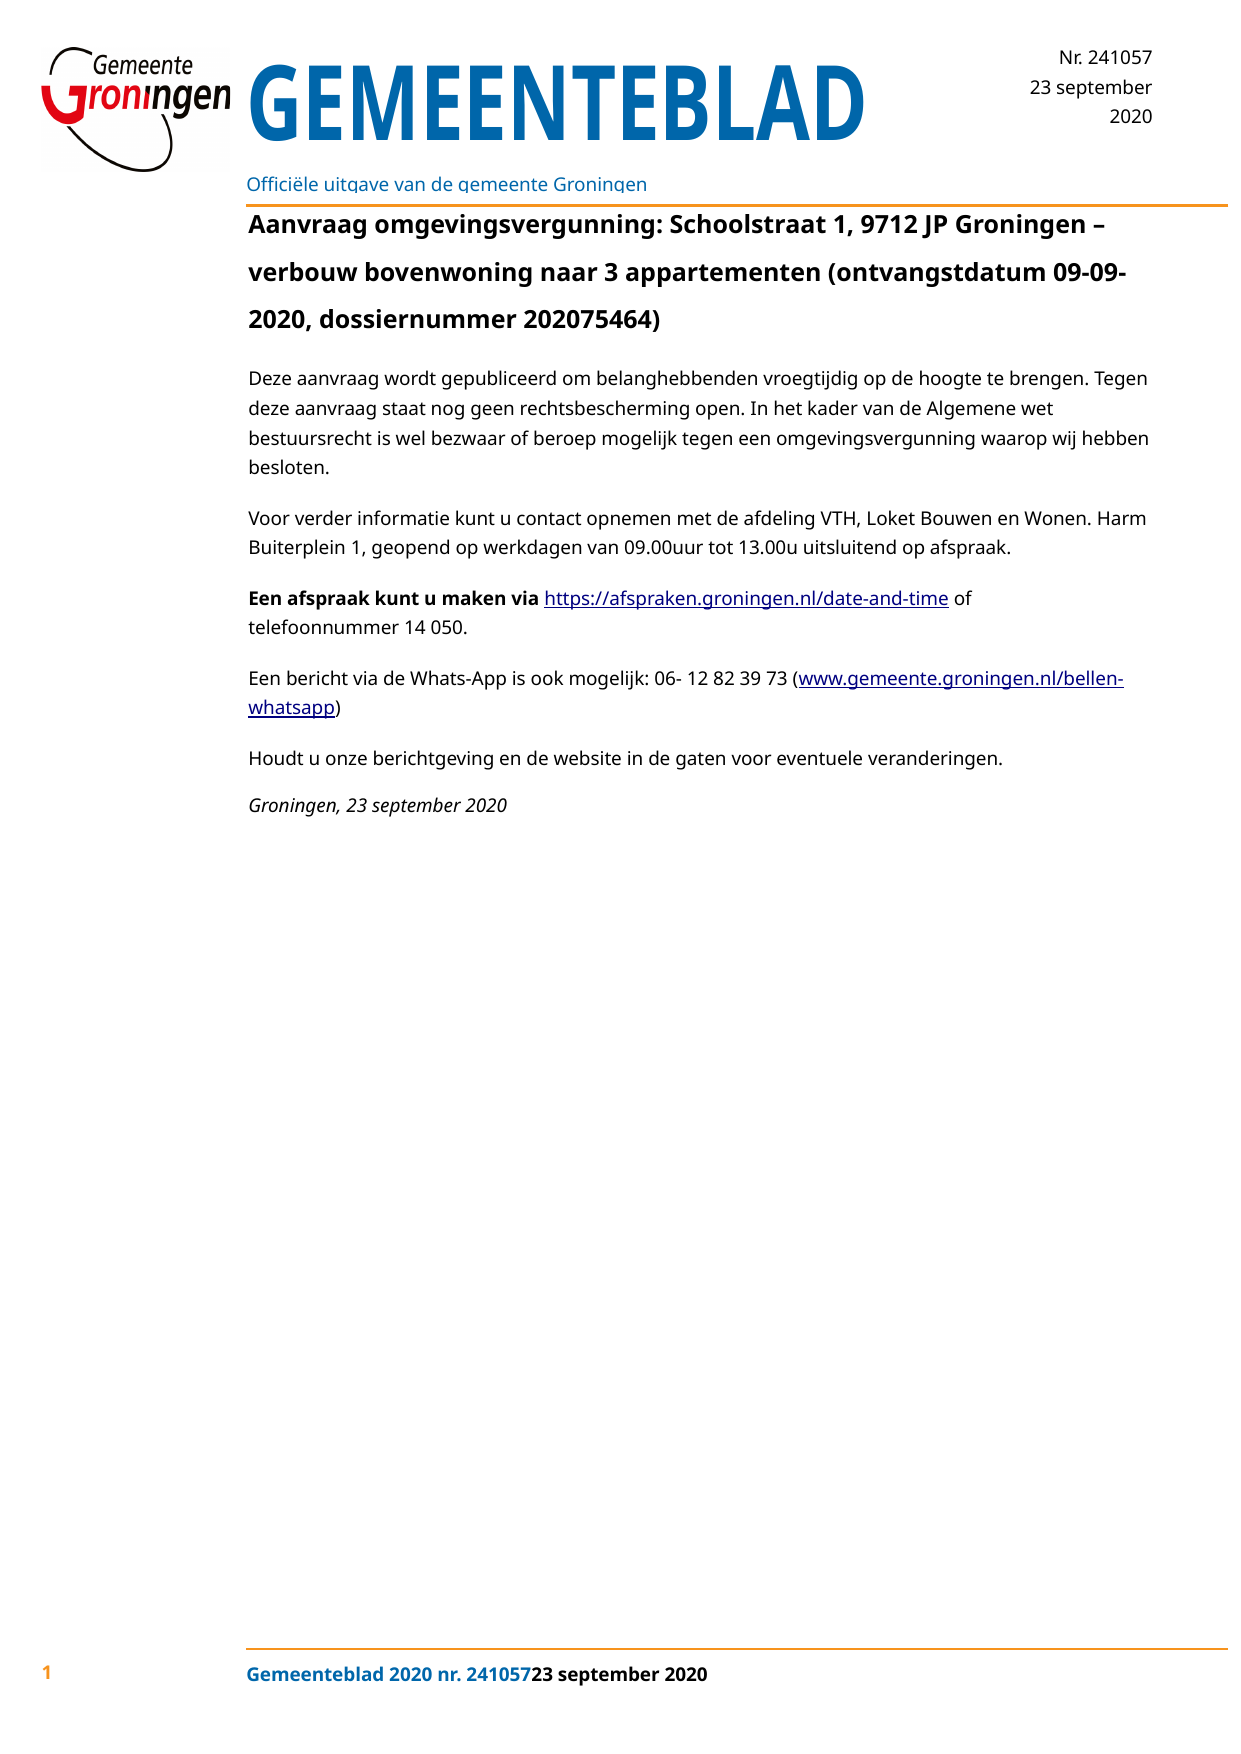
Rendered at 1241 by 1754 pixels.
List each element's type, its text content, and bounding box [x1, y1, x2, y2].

text Een afspraak kunt u maken via https://afspraken.groningen.nl/date-and-time of telefoonnummer 14 050. [248, 585, 1152, 640]
text Houdt u onze berichtgeving en de website in de gaten voor eventuele veranderingen. [248, 745, 1152, 770]
text Aanvraag omgevingsvergunning: Schoolstraat 1, 9712 JP Groningen – verbouw bovenwoning naar 3 appartementen (ontvangstdatum 09-09-2020, dossiernummer 202075464) [248, 207, 1152, 336]
text Voor verder informatie kunt u contact opnemen met de afdeling VTH, Loket Bouwen en Wonen. Harm Buiterplein 1, geopend op werkdagen van 09.00uur tot 13.00u uitsluitend op afspraak. [248, 505, 1152, 560]
text Groningen, 23 september 2020 [248, 792, 1152, 818]
text Een bericht via de Whats-App is ook mogelijk: 06- 12 82 39 73 (www.gemeente.groningen.nl/bellen-whatsapp) [248, 665, 1152, 720]
picture [41, 47, 231, 172]
text Deze aanvraag wordt gepubliceerd om belanghebbenden vroegtijdig op de hoogte te brengen. Tegen deze aanvraag staat nog geen rechtsbescherming open. In het kader van de Algemene wet bestuursrecht is wel bezwaar of beroep mogelijk tegen een omgevingsvergunning waarop wij hebben besloten. [248, 366, 1152, 480]
